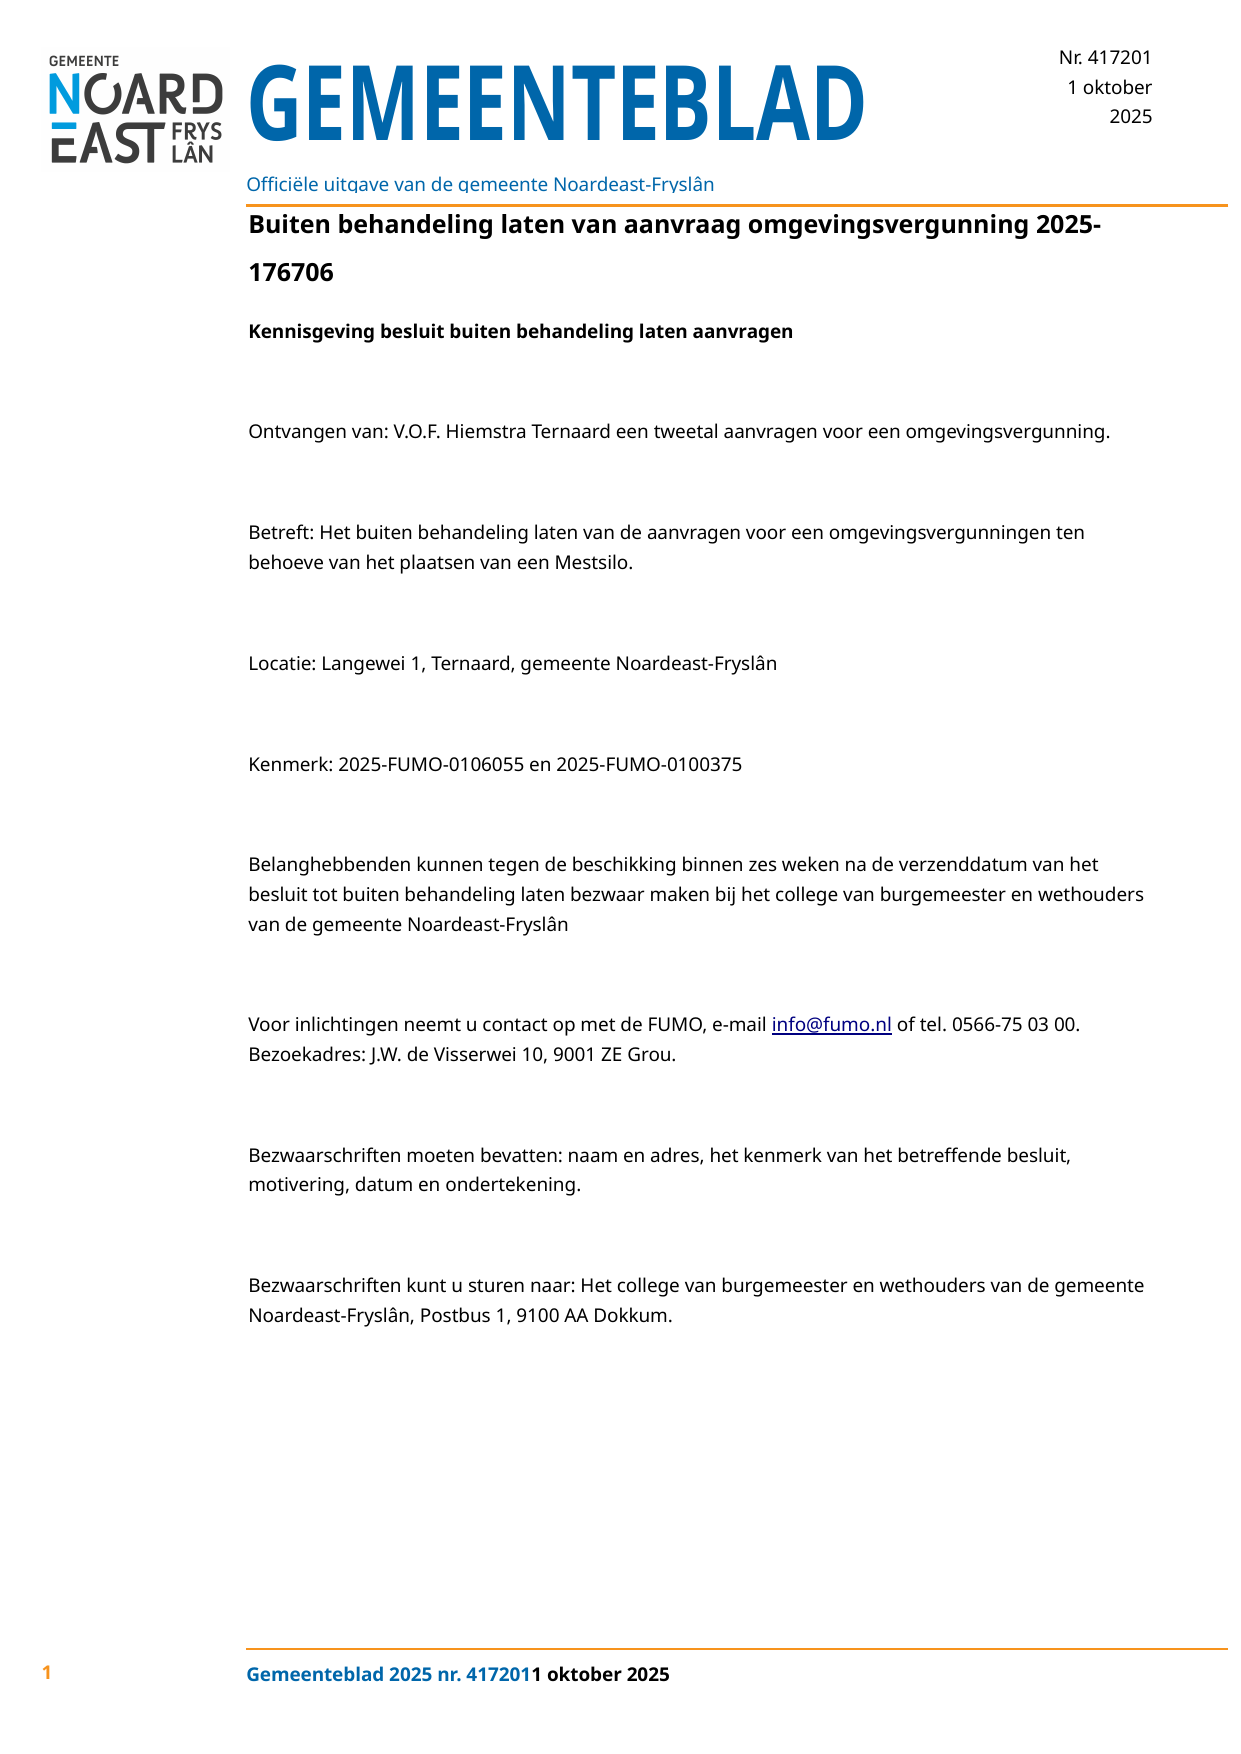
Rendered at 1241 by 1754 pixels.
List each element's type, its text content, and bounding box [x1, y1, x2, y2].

text Bezwaarschriften moeten bevatten: naam en adres, het kenmerk van het betreffende besluit, motivering, datum en ondertekening. [248, 1142, 1152, 1197]
text Buiten behandeling laten van aanvraag omgevingsvergunning 2025-176706 [248, 207, 1152, 288]
text Belanghebbenden kunnen tegen de beschikking binnen zes weken na de verzenddatum van het besluit tot buiten behandeling laten bezwaar maken bij het college van burgemeester en wethouders van de gemeente Noardeast-Fryslân [248, 852, 1152, 937]
text Betreft: Het buiten behandeling laten van de aanvragen voor een omgevingsvergunningen ten behoeve van het plaatsen van een Mestsilo. [248, 519, 1152, 575]
text Locatie: Langewei 1, Ternaard, gemeente Noardeast-Fryslân [248, 650, 1152, 676]
picture [41, 47, 231, 172]
text Ontvangen van: V.O.F. Hiemstra Ternaard een tweetal aanvragen voor een omgevingsvergunning. [248, 419, 1152, 444]
text Voor inlichtingen neemt u contact op met de FUMO, e-mail info@fumo.nl of tel. 0566-75 03 00. Bezoekadres: J.W. de Visserwei 10, 9001 ZE Grou. [248, 1012, 1152, 1067]
text Kenmerk: 2025-FUMO-0106055 en 2025-FUMO-0100375 [248, 751, 1152, 777]
text Bezwaarschriften kunt u sturen naar: Het college van burgemeester en wethouders van de gemeente Noardeast-Fryslân, Postbus 1, 9100 AA Dokkum. [248, 1272, 1152, 1328]
text Kennisgeving besluit buiten behandeling laten aanvragen [248, 318, 1152, 344]
